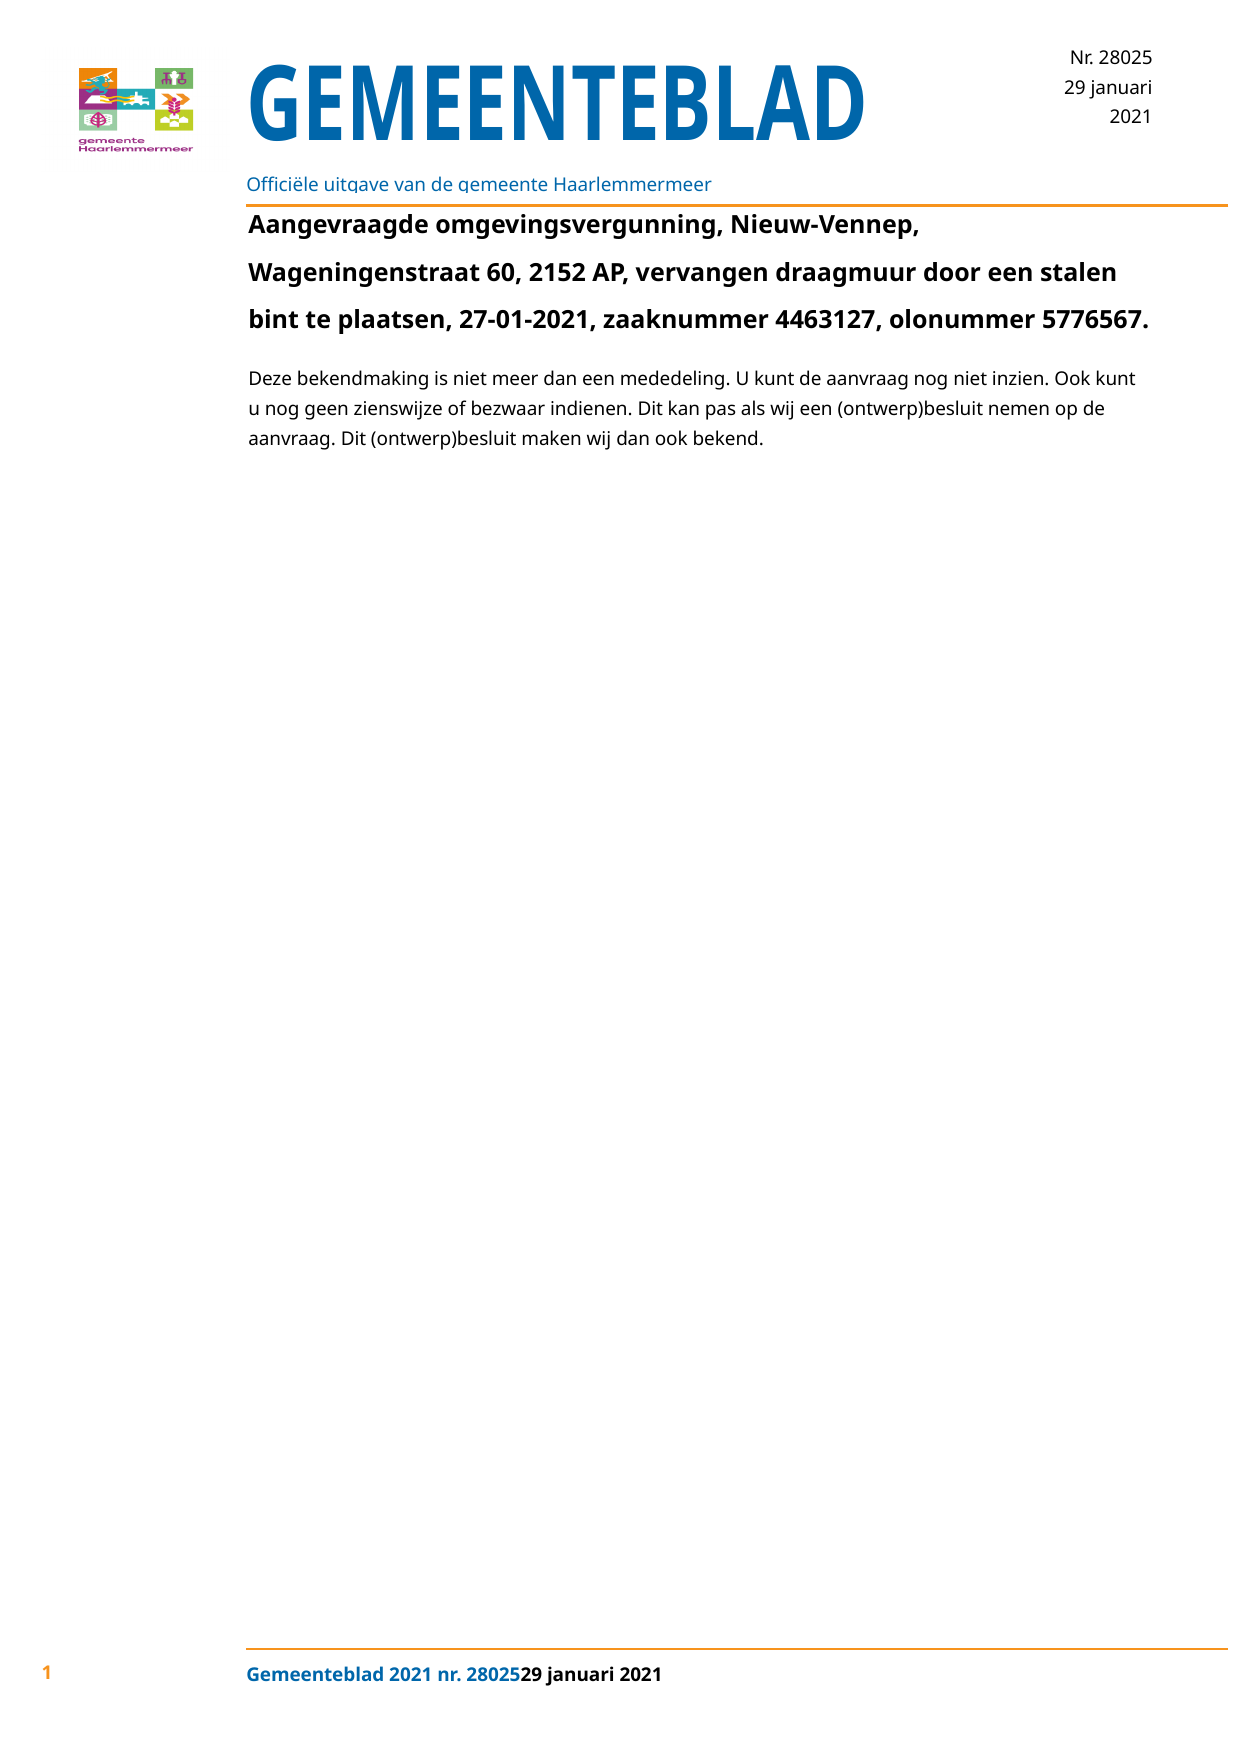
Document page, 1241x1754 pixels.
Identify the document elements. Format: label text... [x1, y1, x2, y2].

text Aangevraagde omgevingsvergunning, Nieuw-Vennep, Wageningenstraat 60, 2152 AP, vervangen draagmuur door een stalen bint te plaatsen, 27-01-2021, zaaknummer 4463127, olonummer 5776567. [248, 207, 1152, 336]
text Deze bekendmaking is niet meer dan een mededeling. U kunt de aanvraag nog niet inzien. Ook kunt u nog geen zienswijze of bezwaar indienen. Dit kan pas als wij een (ontwerp)besluit nemen op de aanvraag. Dit (ontwerp)besluit maken wij dan ook bekend. [248, 366, 1152, 450]
picture [41, 47, 231, 172]
